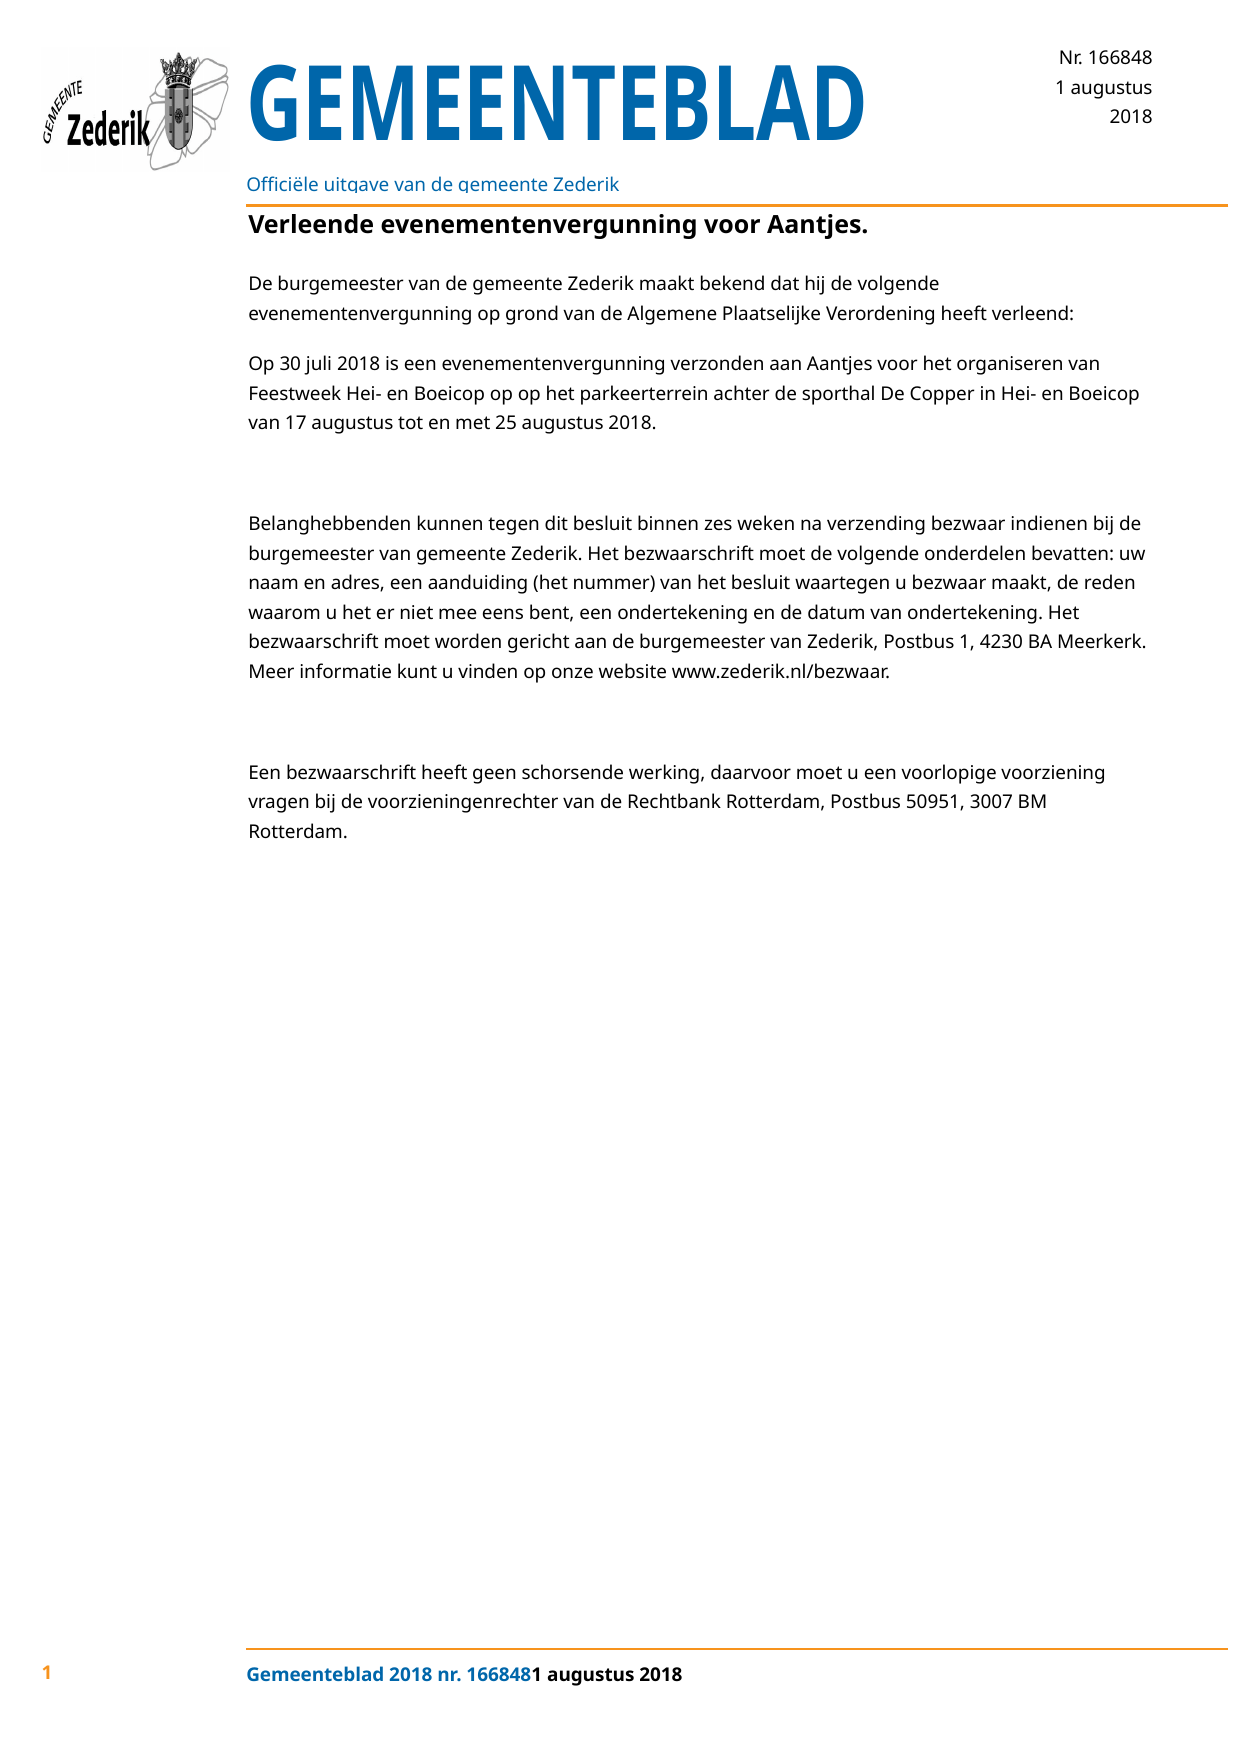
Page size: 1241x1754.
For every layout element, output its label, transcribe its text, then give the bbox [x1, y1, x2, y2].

text Belanghebbenden kunnen tegen dit besluit binnen zes weken na verzending bezwaar indienen bij de burgemeester van gemeente Zederik. Het bezwaarschrift moet de volgende onderdelen bevatten: uw naam en adres, een aanduiding (het nummer) van het besluit waartegen u bezwaar maakt, de reden waarom u het er niet mee eens bent, een ondertekening en de datum van ondertekening. Het bezwaarschrift moet worden gericht aan de burgemeester van Zederik, Postbus 1, 4230 BA Meerkerk. Meer informatie kunt u vinden op onze website www.zederik.nl/bezwaar. [248, 510, 1152, 684]
text Verleende evenementenvergunning voor Aantjes. [248, 207, 1152, 241]
text Op 30 juli 2018 is een evenementenvergunning verzonden aan Aantjes voor het organiseren van Feestweek Hei- en Boeicop op op het parkeerterrein achter de sporthal De Copper in Hei- en Boeicop van 17 augustus tot en met 25 augustus 2018. [248, 350, 1152, 435]
text De burgemeester van de gemeente Zederik maakt bekend dat hij de volgende evenementenvergunning op grond van de Algemene Plaatselijke Verordening heeft verleend: [248, 270, 1152, 326]
picture [41, 47, 231, 172]
text Een bezwaarschrift heeft geen schorsende werking, daarvoor moet u een voorlopige voorziening vragen bij de voorzieningenrechter van de Rechtbank Rotterdam, Postbus 50951, 3007 BM Rotterdam. [248, 759, 1152, 844]
